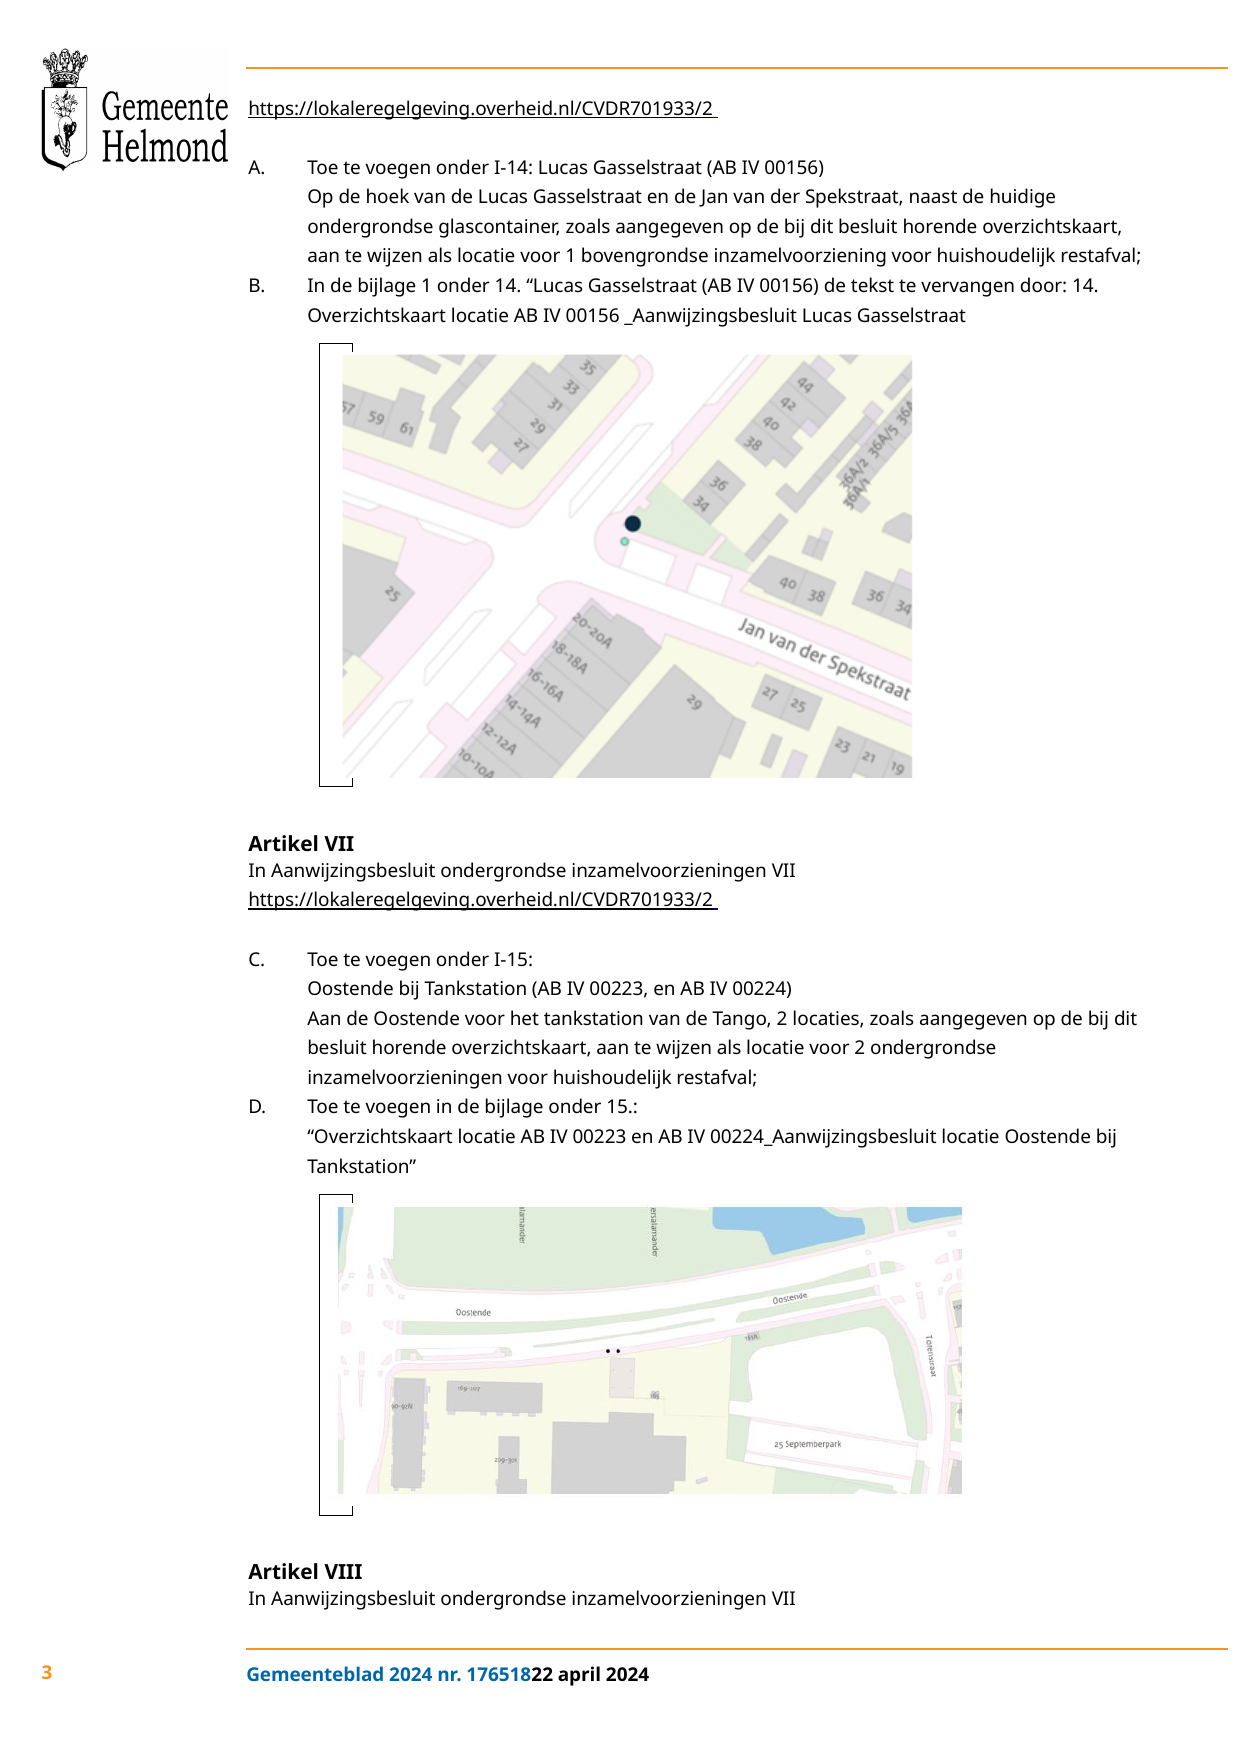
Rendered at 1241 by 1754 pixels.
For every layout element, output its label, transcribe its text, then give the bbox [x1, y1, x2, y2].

picture [327, 1203, 972, 1506]
list Toe te voegen in de bijlage onder 15.: [248, 1094, 1152, 1119]
text Artikel VIII [248, 1557, 1152, 1585]
picture [327, 352, 918, 778]
picture [41, 47, 231, 172]
list Oostende bij Tankstation (AB IV 00223, en AB IV 00224) [248, 975, 1152, 1001]
text In Aanwijzingsbesluit ondergrondse inzamelvoorzieningen VII [248, 857, 1152, 883]
list In de bijlage 1 onder 14. “Lucas Gasselstraat (AB IV 00156) de tekst te vervangen door: 14. Overzichtskaart locatie AB IV 00156 _Aanwijzingsbesluit Lucas Gasselstraat [248, 272, 1152, 328]
list Toe te voegen onder I-15: [248, 946, 1152, 972]
text Artikel VII [248, 829, 1152, 857]
text https://lokaleregelgeving.overheid.nl/CVDR701933/2 [248, 95, 1152, 121]
list Op de hoek van de Lucas Gasselstraat en de Jan van der Spekstraat, naast de huidige ondergrondse glascontainer, zoals aangegeven op de bij dit besluit horende overzichtskaart, aan te wijzen als locatie voor 1 bovengrondse inzamelvoorziening voor huishoudelijk restafval; [248, 183, 1152, 268]
list Toe te voegen onder I-14: Lucas Gasselstraat (AB IV 00156) [248, 154, 1152, 180]
text https://lokaleregelgeving.overheid.nl/CVDR701933/2 [248, 887, 1152, 912]
list “Overzichtskaart locatie AB IV 00223 en AB IV 00224_Aanwijzingsbesluit locatie Oostende bij Tankstation” [248, 1123, 1152, 1179]
text In Aanwijzingsbesluit ondergrondse inzamelvoorzieningen VII [248, 1585, 1152, 1611]
list Aan de Oostende voor het tankstation van de Tango, 2 locaties, zoals aangegeven op de bij dit besluit horende overzichtskaart, aan te wijzen als locatie voor 2 ondergrondse inzamelvoorzieningen voor huishoudelijk restafval; [248, 1005, 1152, 1090]
